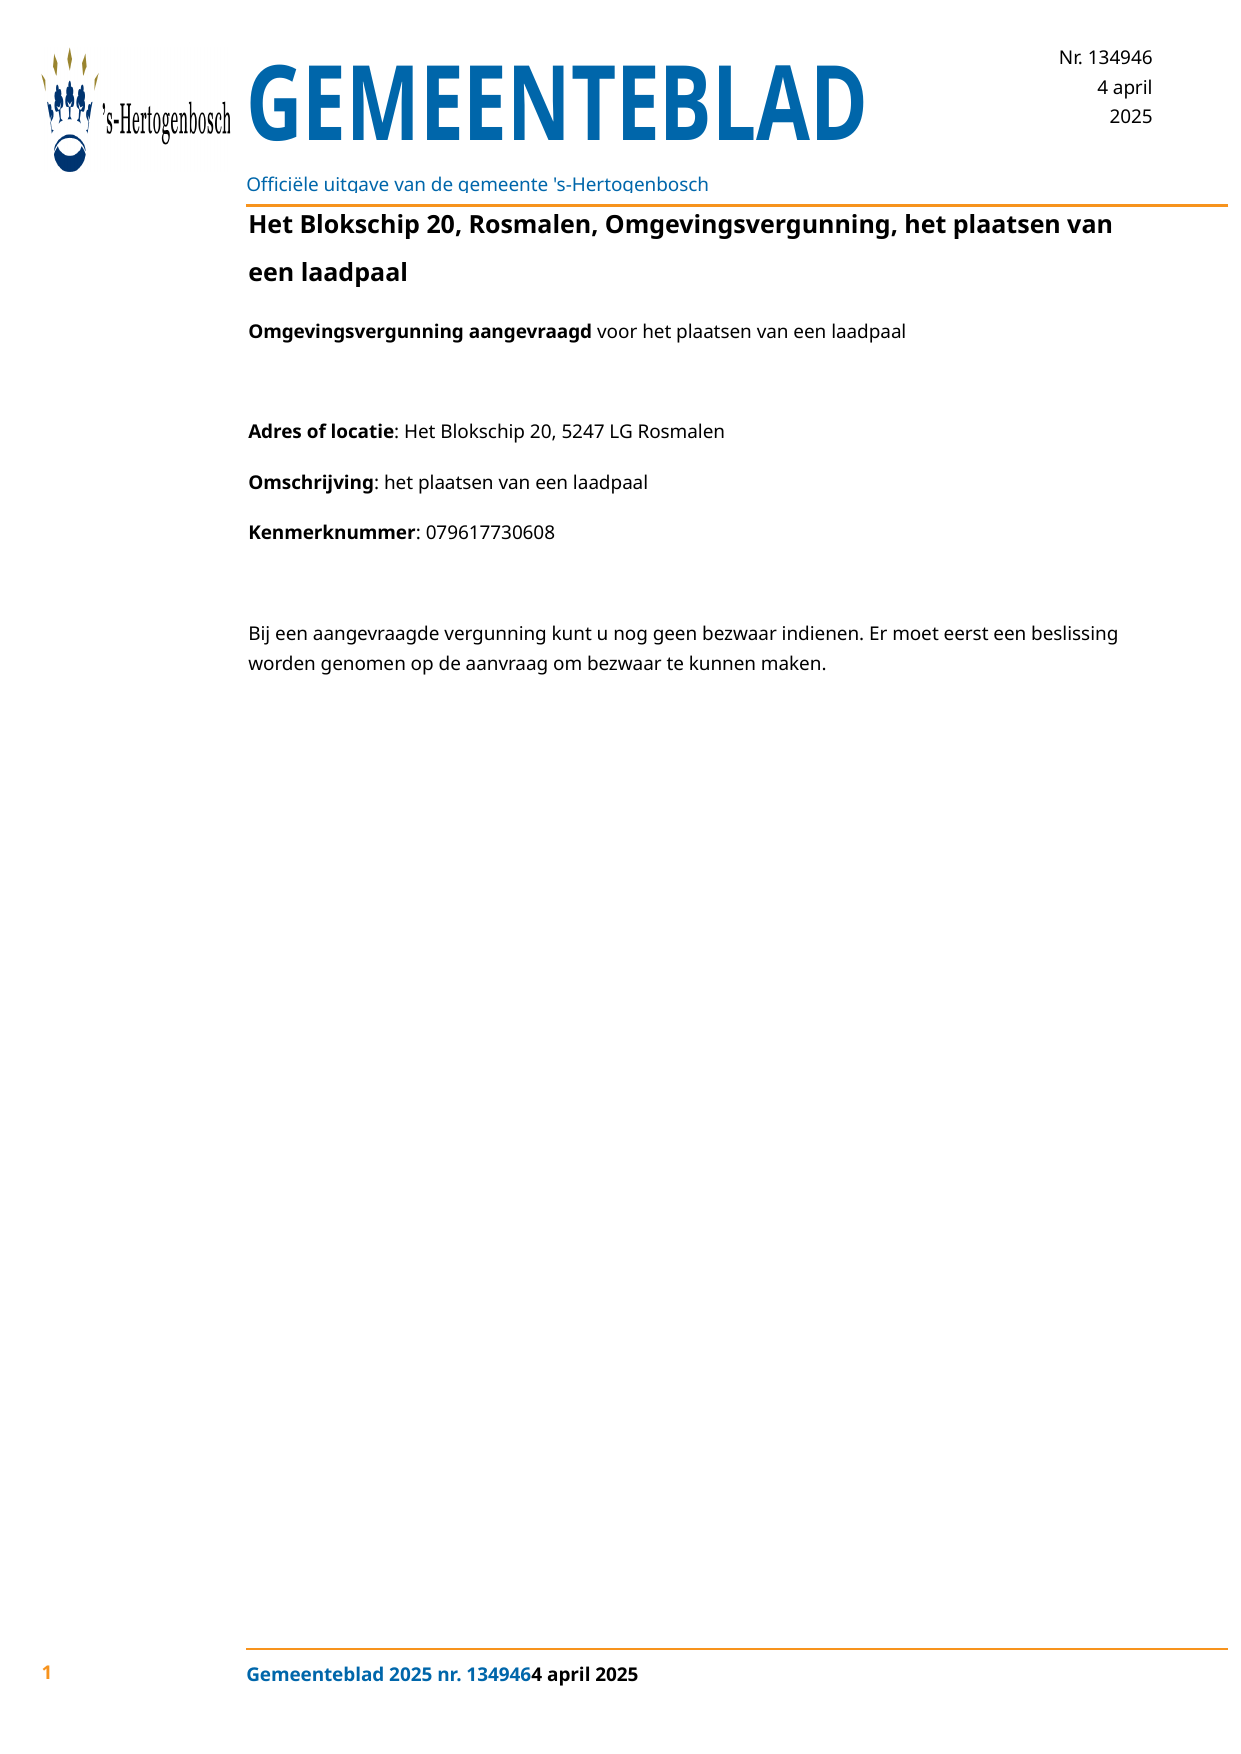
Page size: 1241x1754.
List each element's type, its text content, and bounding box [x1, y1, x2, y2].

text Omgevingsvergunning aangevraagd voor het plaatsen van een laadpaal [248, 318, 1152, 344]
text Adres of locatie: Het Blokschip 20, 5247 LG Rosmalen [248, 419, 1152, 444]
text Het Blokschip 20, Rosmalen, Omgevingsvergunning, het plaatsen van een laadpaal [248, 207, 1152, 288]
text Omschrijving: het plaatsen van een laadpaal [248, 469, 1152, 495]
picture [41, 47, 231, 172]
text Bij een aangevraagde vergunning kunt u nog geen bezwaar indienen. Er moet eerst een beslissing worden genomen op de aanvraag om bezwaar te kunnen maken. [248, 620, 1152, 676]
text Kenmerknummer: 079617730608 [248, 519, 1152, 545]
